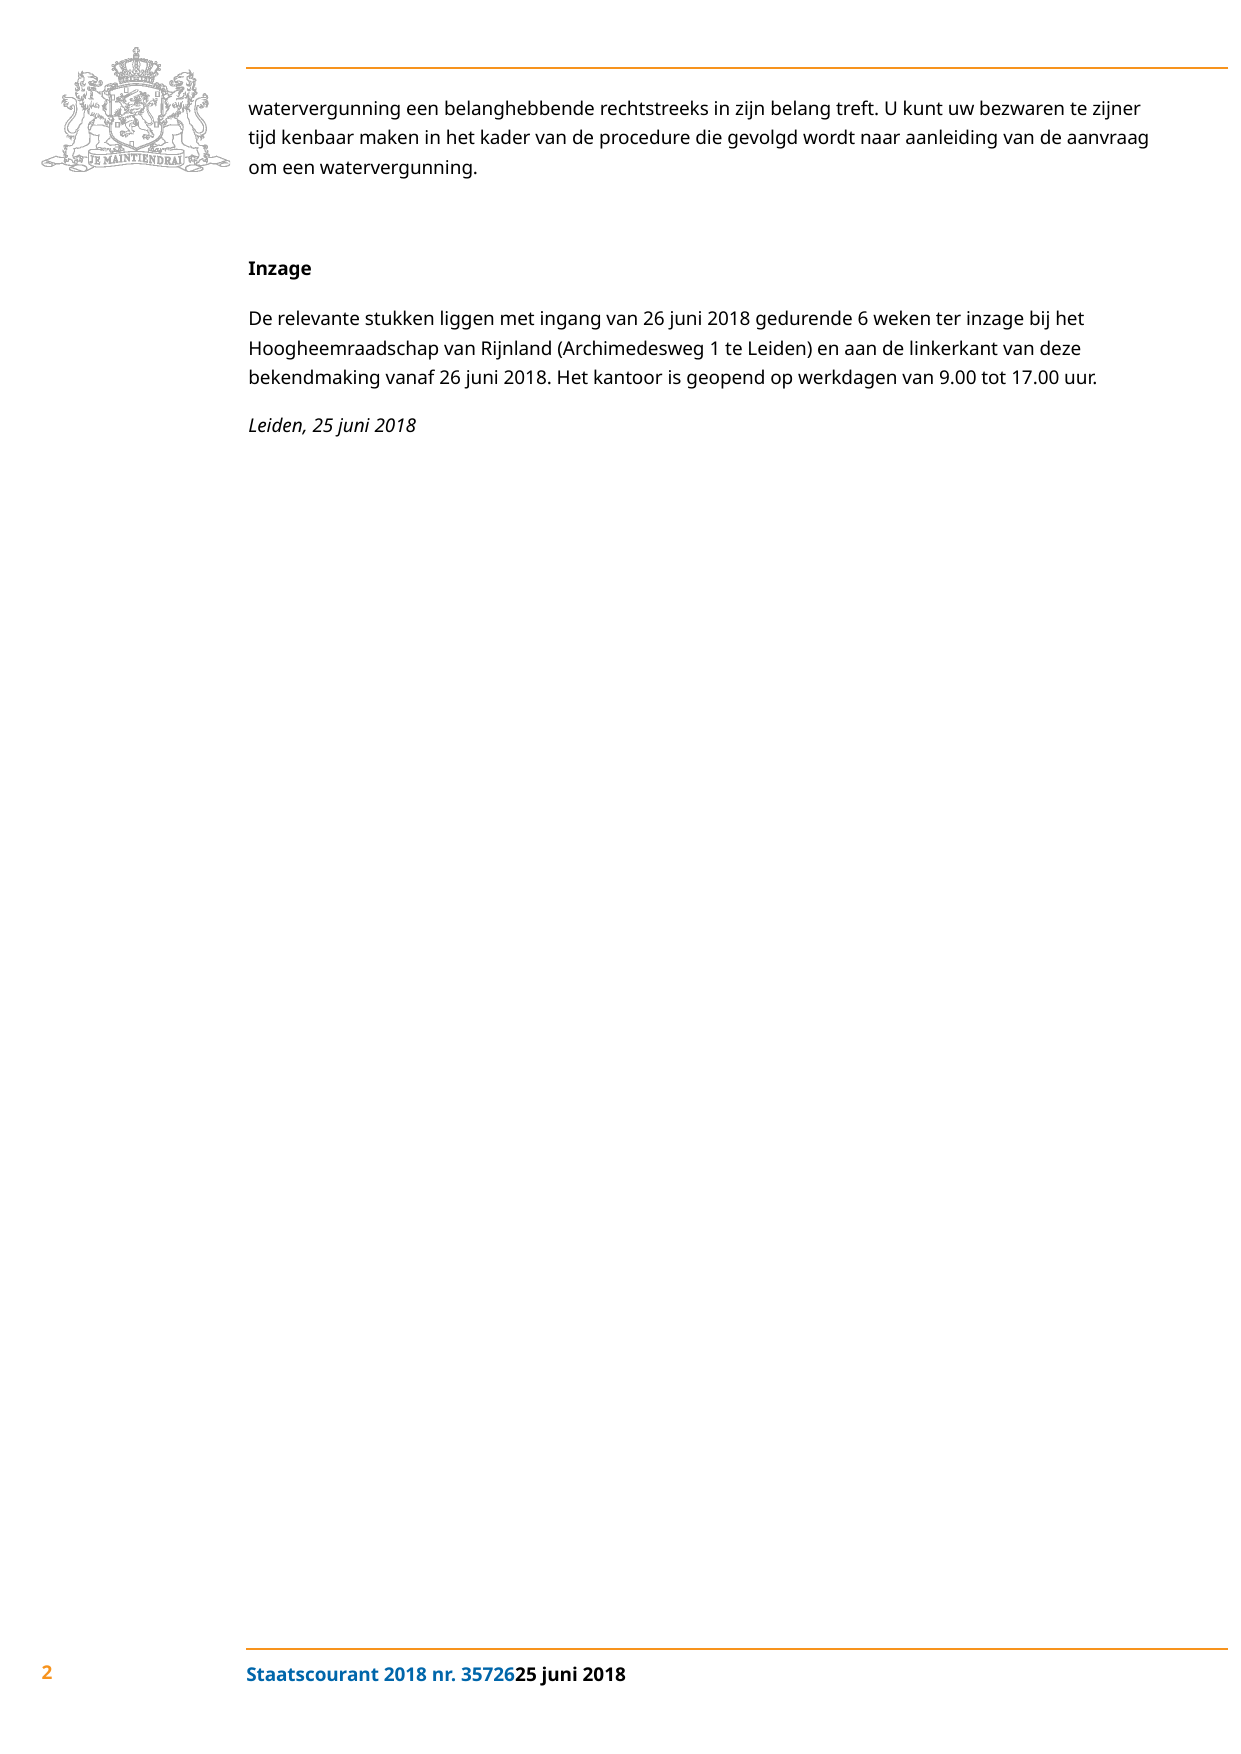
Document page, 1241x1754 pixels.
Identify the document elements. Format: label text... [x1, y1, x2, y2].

picture [41, 47, 231, 172]
text watervergunning een belanghebbende rechtstreeks in zijn belang treft. U kunt uw bezwaren te zijner tijd kenbaar maken in het kader van de procedure die gevolgd wordt naar aanleiding van de aanvraag om een watervergunning. [248, 95, 1152, 180]
text Inzage [248, 255, 1152, 281]
text De relevante stukken liggen met ingang van 26 juni 2018 gedurende 6 weken ter inzage bij het Hoogheemraadschap van Rijnland (Archimedesweg 1 te Leiden) en aan de linkerkant van deze bekendmaking vanaf 26 juni 2018. Het kantoor is geopend op werkdagen van 9.00 tot 17.00 uur. [248, 305, 1152, 390]
text Leiden, 25 juni 2018 [248, 412, 1152, 438]
